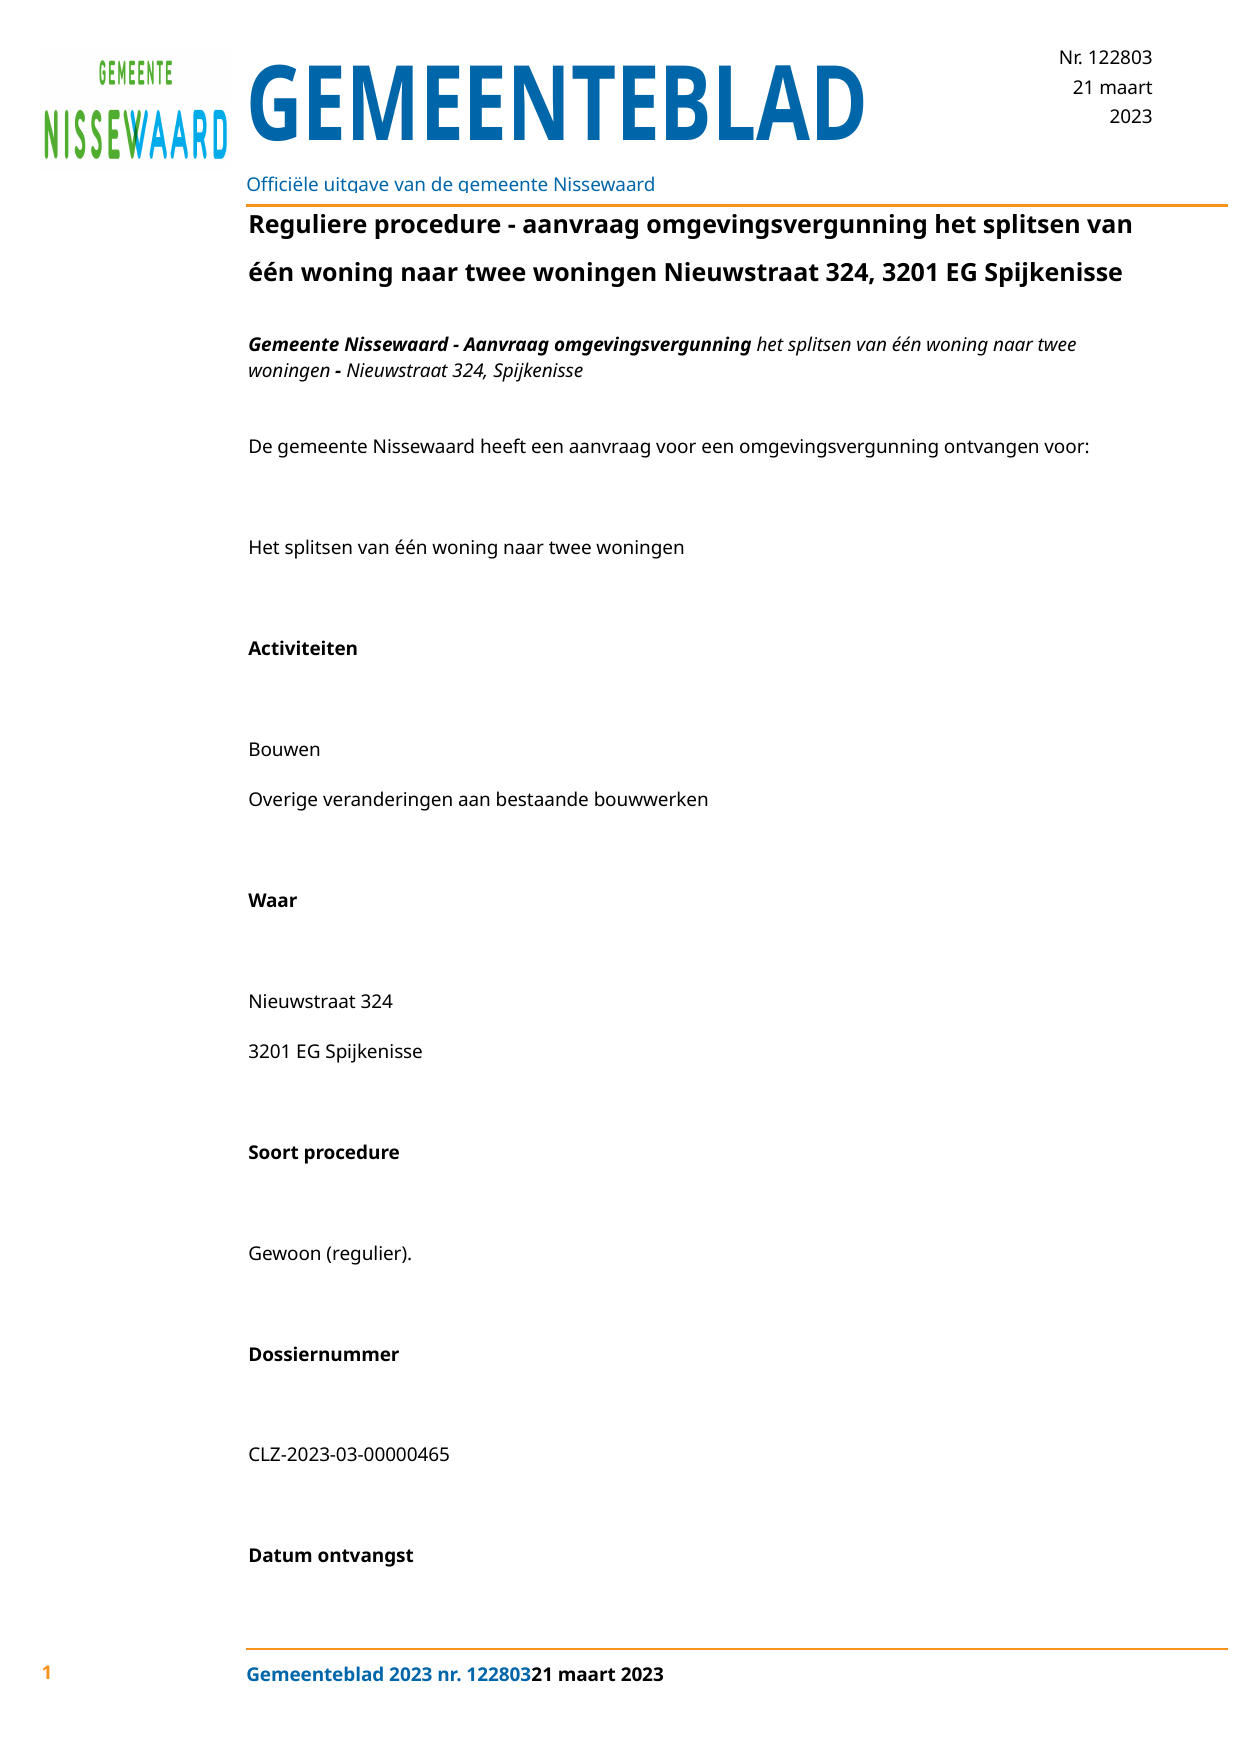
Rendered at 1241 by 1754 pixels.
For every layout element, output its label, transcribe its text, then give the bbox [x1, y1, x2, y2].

text Reguliere procedure - aanvraag omgevingsvergunning het splitsen van één woning naar twee woningen Nieuwstraat 324, 3201 EG Spijkenisse [248, 207, 1152, 288]
text CLZ-2023-03-00000465 [248, 1442, 1152, 1467]
text Soort procedure [248, 1139, 1152, 1165]
text 3201 EG Spijkenisse [248, 1038, 1152, 1064]
picture [41, 47, 231, 172]
text Gemeente Nissewaard - Aanvraag omgevingsvergunning het splitsen van één woning naar twee woningen - Nieuwstraat 324, Spijkenisse [248, 331, 1152, 383]
text De gemeente Nissewaard heeft een aanvraag voor een omgevingsvergunning ontvangen voor: [248, 433, 1152, 459]
text Gewoon (regulier). [248, 1240, 1152, 1266]
text Activiteiten [248, 635, 1152, 661]
text Het splitsen van één woning naar twee woningen [248, 534, 1152, 560]
text Bouwen [248, 736, 1152, 762]
text Datum ontvangst [248, 1542, 1152, 1568]
text Waar [248, 887, 1152, 913]
text Nieuwstraat 324 [248, 988, 1152, 1014]
text Overige veranderingen aan bestaande bouwwerken [248, 786, 1152, 812]
text Dossiernummer [248, 1341, 1152, 1367]
